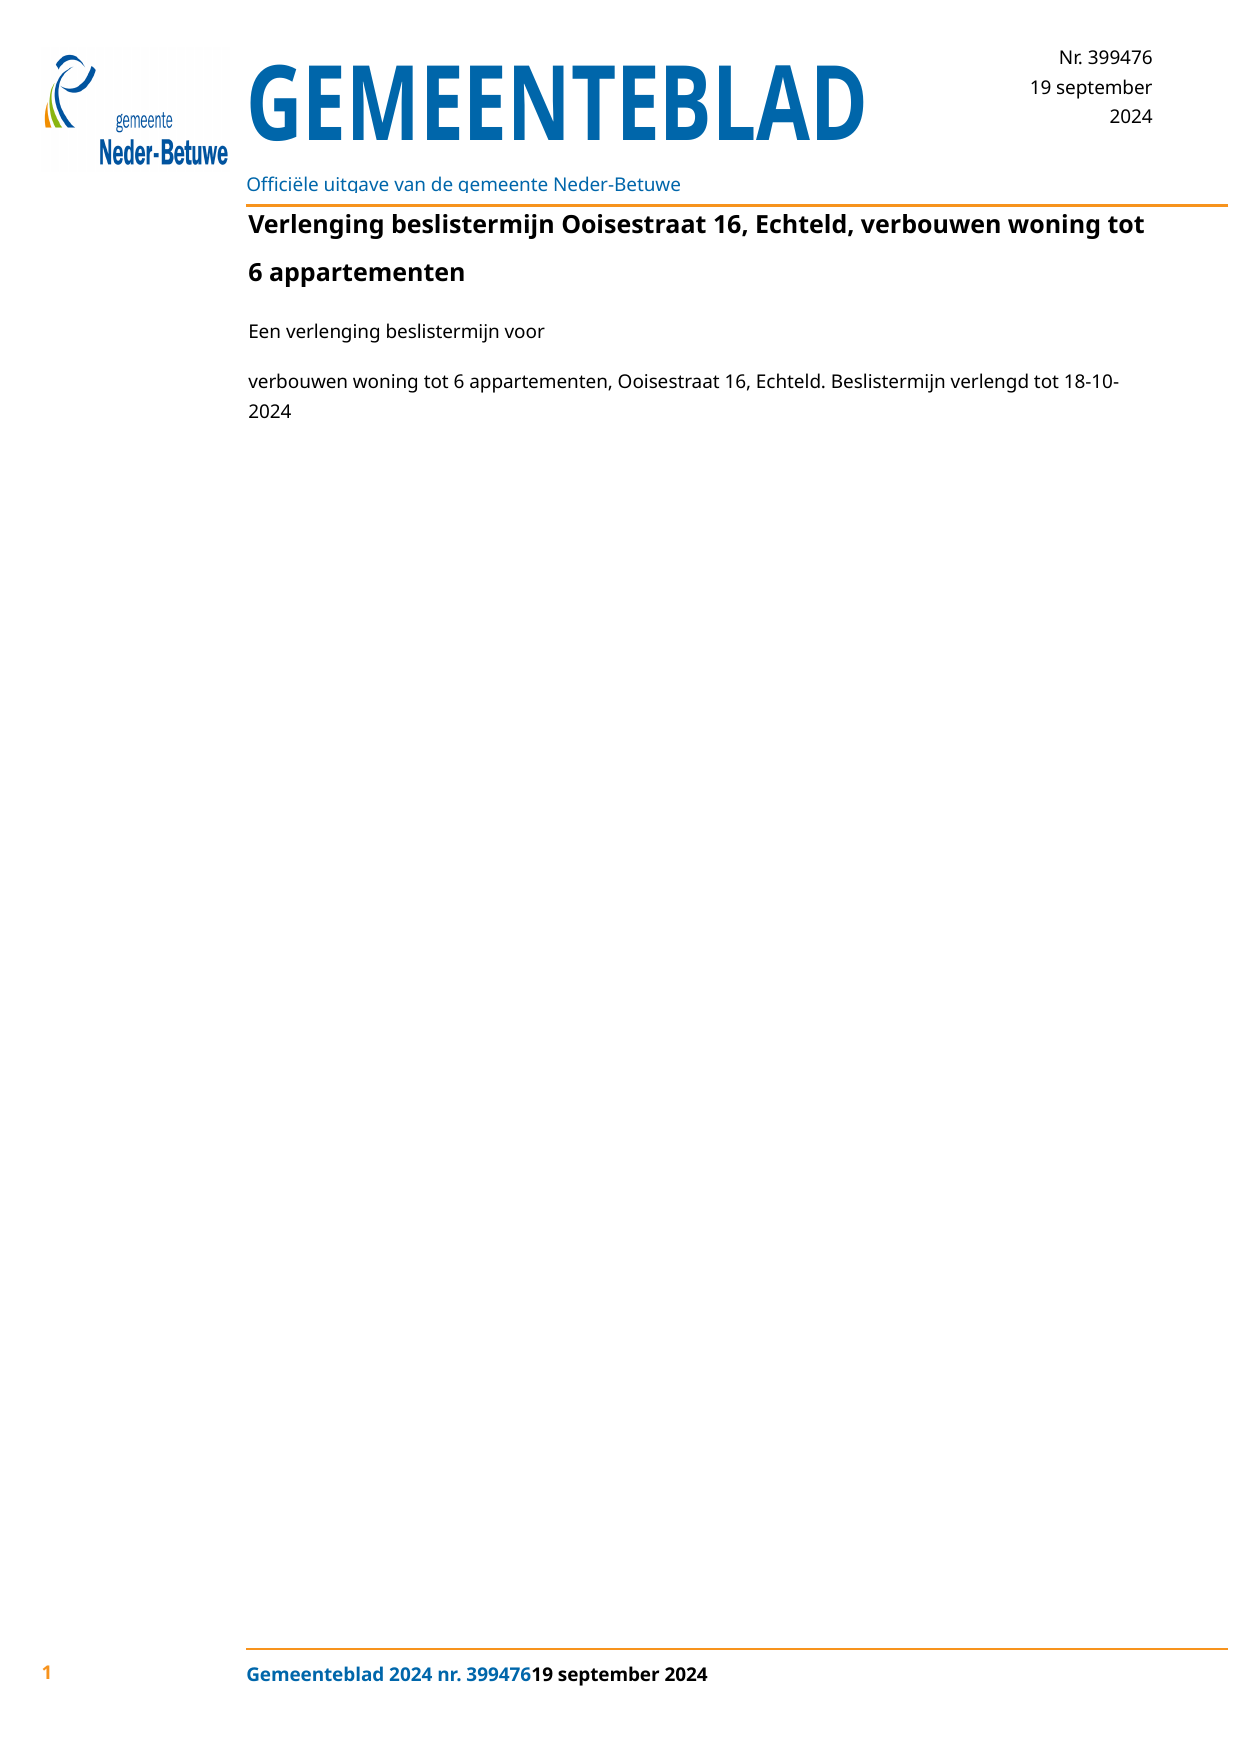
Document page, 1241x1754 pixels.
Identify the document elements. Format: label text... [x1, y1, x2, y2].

text Een verlenging beslistermijn voor [248, 318, 1152, 344]
text Verlenging beslistermijn Ooisestraat 16, Echteld, verbouwen woning tot 6 appartementen [248, 207, 1152, 288]
picture [41, 47, 231, 172]
text verbouwen woning tot 6 appartementen, Ooisestraat 16, Echteld. Beslistermijn verlengd tot 18-10-2024 [248, 368, 1152, 424]
